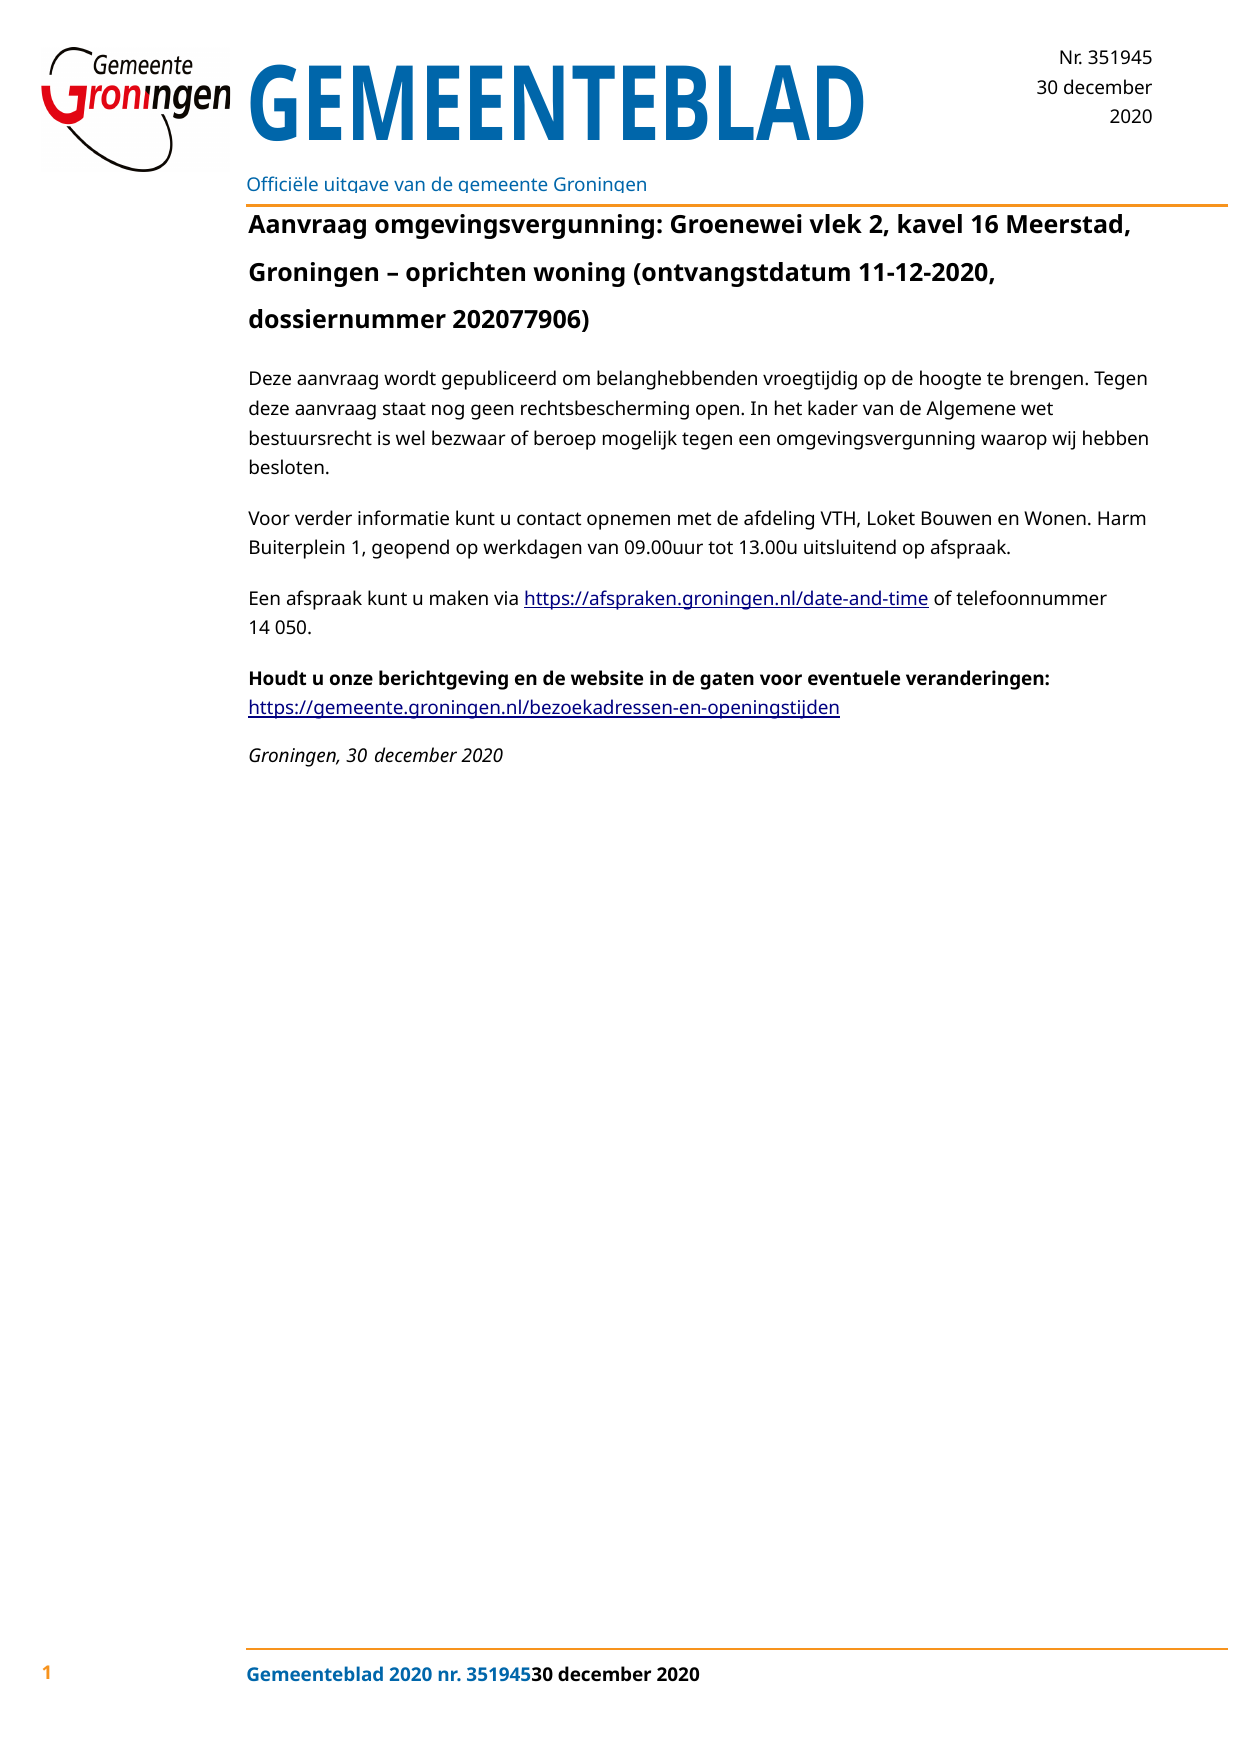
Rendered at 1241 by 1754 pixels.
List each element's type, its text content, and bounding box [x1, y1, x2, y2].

picture [41, 47, 231, 172]
text Groningen, 30 december 2020 [248, 742, 1152, 768]
text Voor verder informatie kunt u contact opnemen met de afdeling VTH, Loket Bouwen en Wonen. Harm Buiterplein 1, geopend op werkdagen van 09.00uur tot 13.00u uitsluitend op afspraak. [248, 505, 1152, 560]
text Een afspraak kunt u maken via https://afspraken.groningen.nl/date-and-time of telefoonnummer 14 050. [248, 585, 1152, 640]
text Deze aanvraag wordt gepubliceerd om belanghebbenden vroegtijdig op de hoogte te brengen. Tegen deze aanvraag staat nog geen rechtsbescherming open. In het kader van de Algemene wet bestuursrecht is wel bezwaar of beroep mogelijk tegen een omgevingsvergunning waarop wij hebben besloten. [248, 366, 1152, 480]
text Aanvraag omgevingsvergunning: Groenewei vlek 2, kavel 16 Meerstad, Groningen – oprichten woning (ontvangstdatum 11-12-2020, dossiernummer 202077906) [248, 207, 1152, 336]
text Houdt u onze berichtgeving en de website in de gaten voor eventuele veranderingen: https://gemeente.groningen.nl/bezoekadressen-en-openingstijden [248, 665, 1152, 720]
